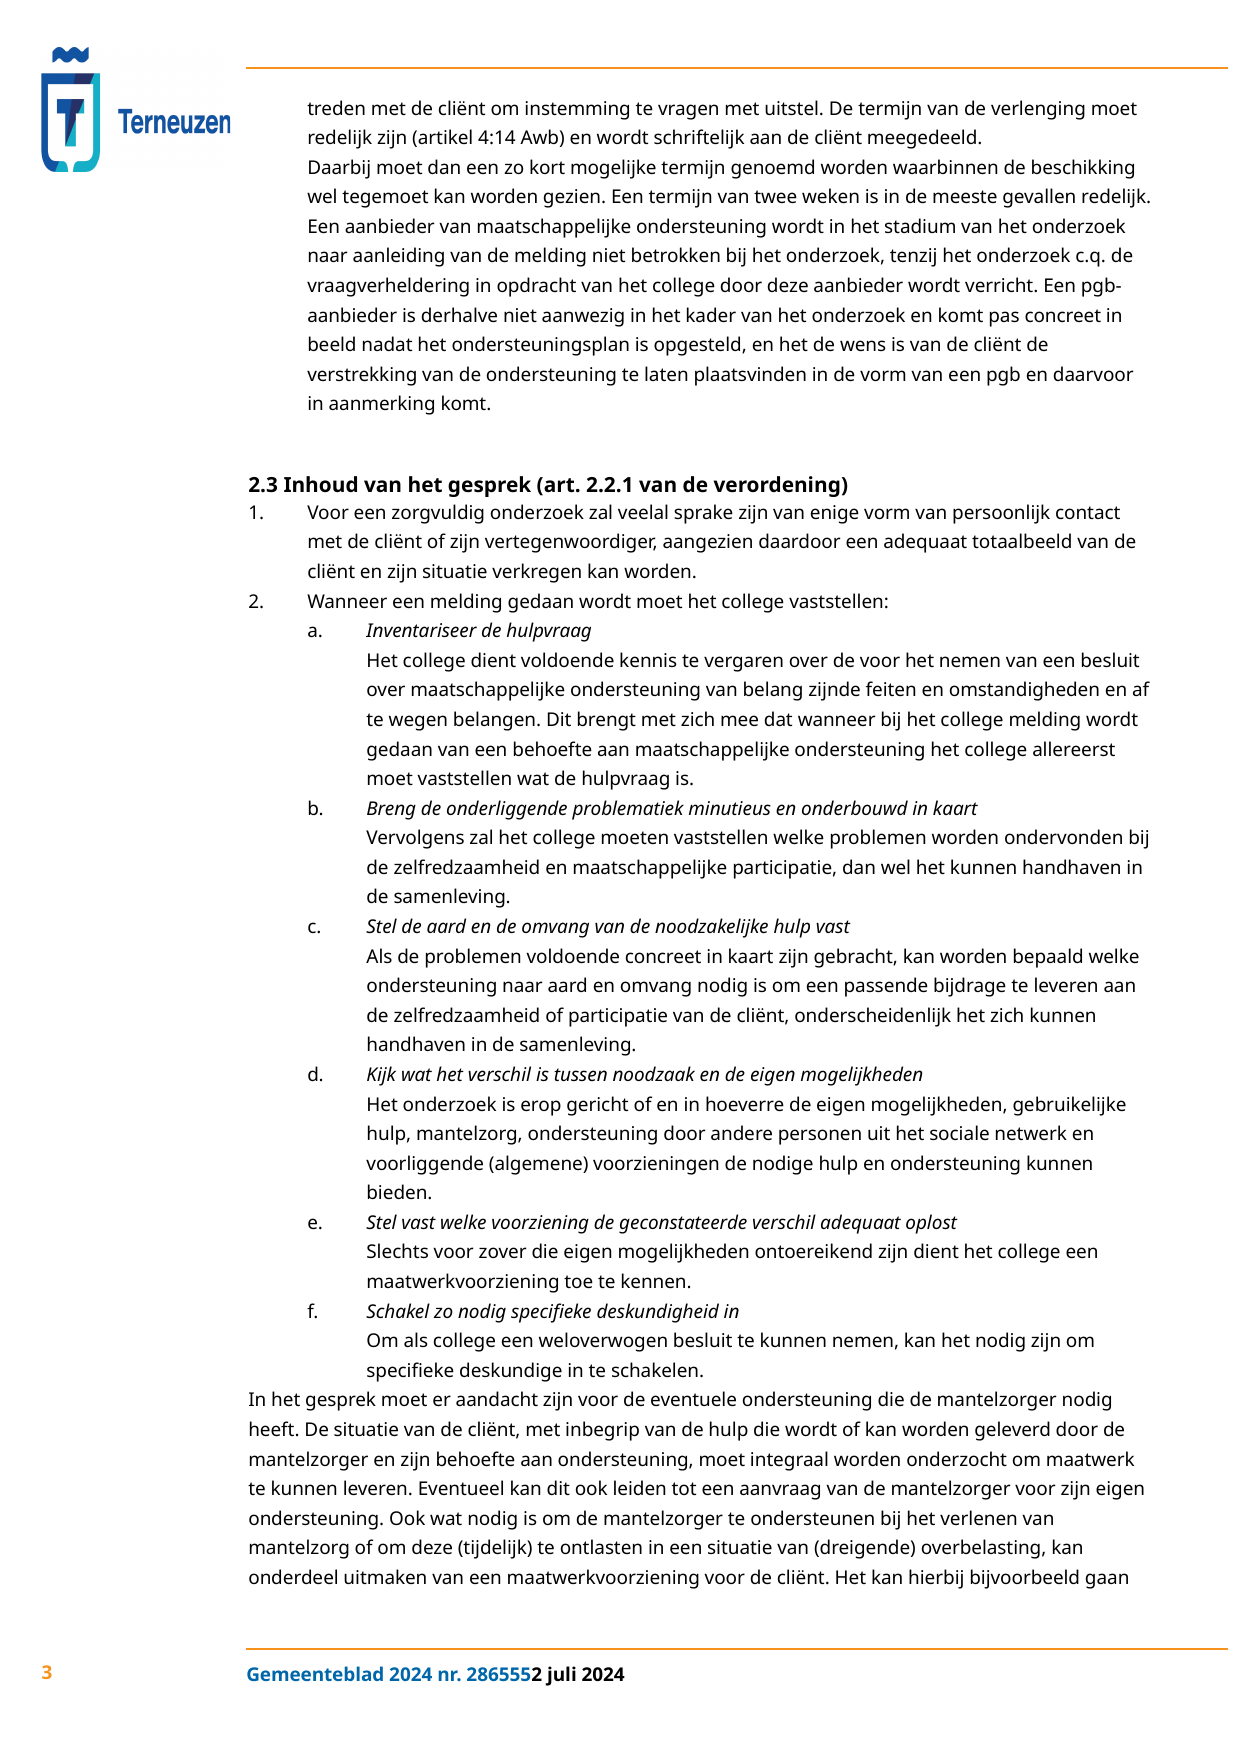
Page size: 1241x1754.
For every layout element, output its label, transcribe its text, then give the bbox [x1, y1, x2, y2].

list Wanneer een melding gedaan wordt moet het college vaststellen: [248, 588, 1152, 613]
list Inventariseer de hulpvraag [307, 617, 1152, 643]
list Stel de aard en de omvang van de noodzakelijke hulp vast [307, 913, 1152, 939]
list Daarbij moet dan een zo kort mogelijke termijn genoemd worden waarbinnen de beschikking wel tegemoet kan worden gezien. Een termijn van twee weken is in de meeste gevallen redelijk. [248, 154, 1152, 209]
list Schakel zo nodig specifieke deskundigheid in [307, 1298, 1152, 1323]
list Voor een zorgvuldig onderzoek zal veelal sprake zijn van enige vorm van persoonlijk contact met de cliënt of zijn vertegenwoordiger, aangezien daardoor een adequaat totaalbeeld van de cliënt en zijn situatie verkregen kan worden. [248, 499, 1152, 584]
list Vervolgens zal het college moeten vaststellen welke problemen worden ondervonden bij de zelfredzaamheid en maatschappelijke participatie, dan wel het kunnen handhaven in de samenleving. [307, 824, 1152, 909]
list Om als college een weloverwogen besluit te kunnen nemen, kan het nodig zijn om specifieke deskundige in te schakelen. [307, 1327, 1152, 1383]
list Als de problemen voldoende concreet in kaart zijn gebracht, kan worden bepaald welke ondersteuning naar aard en omvang nodig is om een passende bijdrage te leveren aan de zelfredzaamheid of participatie van de cliënt, onderscheidenlijk het zich kunnen handhaven in de samenleving. [307, 943, 1152, 1057]
list Het onderzoek is erop gericht of en in hoeverre de eigen mogelijkheden, gebruikelijke hulp, mantelzorg, ondersteuning door andere personen uit het sociale netwerk en voorliggende (algemene) voorzieningen de nodige hulp en ondersteuning kunnen bieden. [307, 1091, 1152, 1205]
list Een aanbieder van maatschappelijke ondersteuning wordt in het stadium van het onderzoek naar aanleiding van de melding niet betrokken bij het onderzoek, tenzij het onderzoek c.q. de vraagverheldering in opdracht van het college door deze aanbieder wordt verricht. Een pgb-aanbieder is derhalve niet aanwezig in het kader van het onderzoek en komt pas concreet in beeld nadat het ondersteuningsplan is opgesteld, en het de wens is van de cliënt de verstrekking van de ondersteuning te laten plaatsvinden in de vorm van een pgb en daarvoor in aanmerking komt. [248, 213, 1152, 416]
list treden met de cliënt om instemming te vragen met uitstel. De termijn van de verlenging moet redelijk zijn (artikel 4:14 Awb) en wordt schriftelijk aan de cliënt meegedeeld. [248, 95, 1152, 150]
list Slechts voor zover die eigen mogelijkheden ontoereikend zijn dient het college een maatwerkvoorziening toe te kennen. [307, 1239, 1152, 1294]
picture [41, 47, 231, 172]
list Breng de onderliggende problematiek minutieus en onderbouwd in kaart [307, 795, 1152, 821]
text 2.3 Inhoud van het gesprek (art. 2.2.1 van de verordening) [248, 471, 1152, 499]
text In het gesprek moet er aandacht zijn voor de eventuele ondersteuning die de mantelzorger nodig heeft. De situatie van de cliënt, met inbegrip van de hulp die wordt of kan worden geleverd door de mantelzorger en zijn behoefte aan ondersteuning, moet integraal worden onderzocht om maatwerk te kunnen leveren. Eventueel kan dit ook leiden tot een aanvraag van de mantelzorger voor zijn eigen ondersteuning. Ook wat nodig is om de mantelzorger te ondersteunen bij het verlenen van mantelzorg of om deze (tijdelijk) te ontlasten in een situatie van (dreigende) overbelasting, kan onderdeel uitmaken van een maatwerkvoorziening voor de cliënt. Het kan hierbij bijvoorbeeld gaan [248, 1387, 1152, 1590]
list Het college dient voldoende kennis te vergaren over de voor het nemen van een besluit over maatschappelijke ondersteuning van belang zijnde feiten en omstandigheden en af te wegen belangen. Dit brengt met zich mee dat wanneer bij het college melding wordt gedaan van een behoefte aan maatschappelijke ondersteuning het college allereerst moet vaststellen wat de hulpvraag is. [307, 647, 1152, 791]
list Kijk wat het verschil is tussen noodzaak en de eigen mogelijkheden [307, 1061, 1152, 1087]
list Stel vast welke voorziening de geconstateerde verschil adequaat oplost [307, 1209, 1152, 1235]
